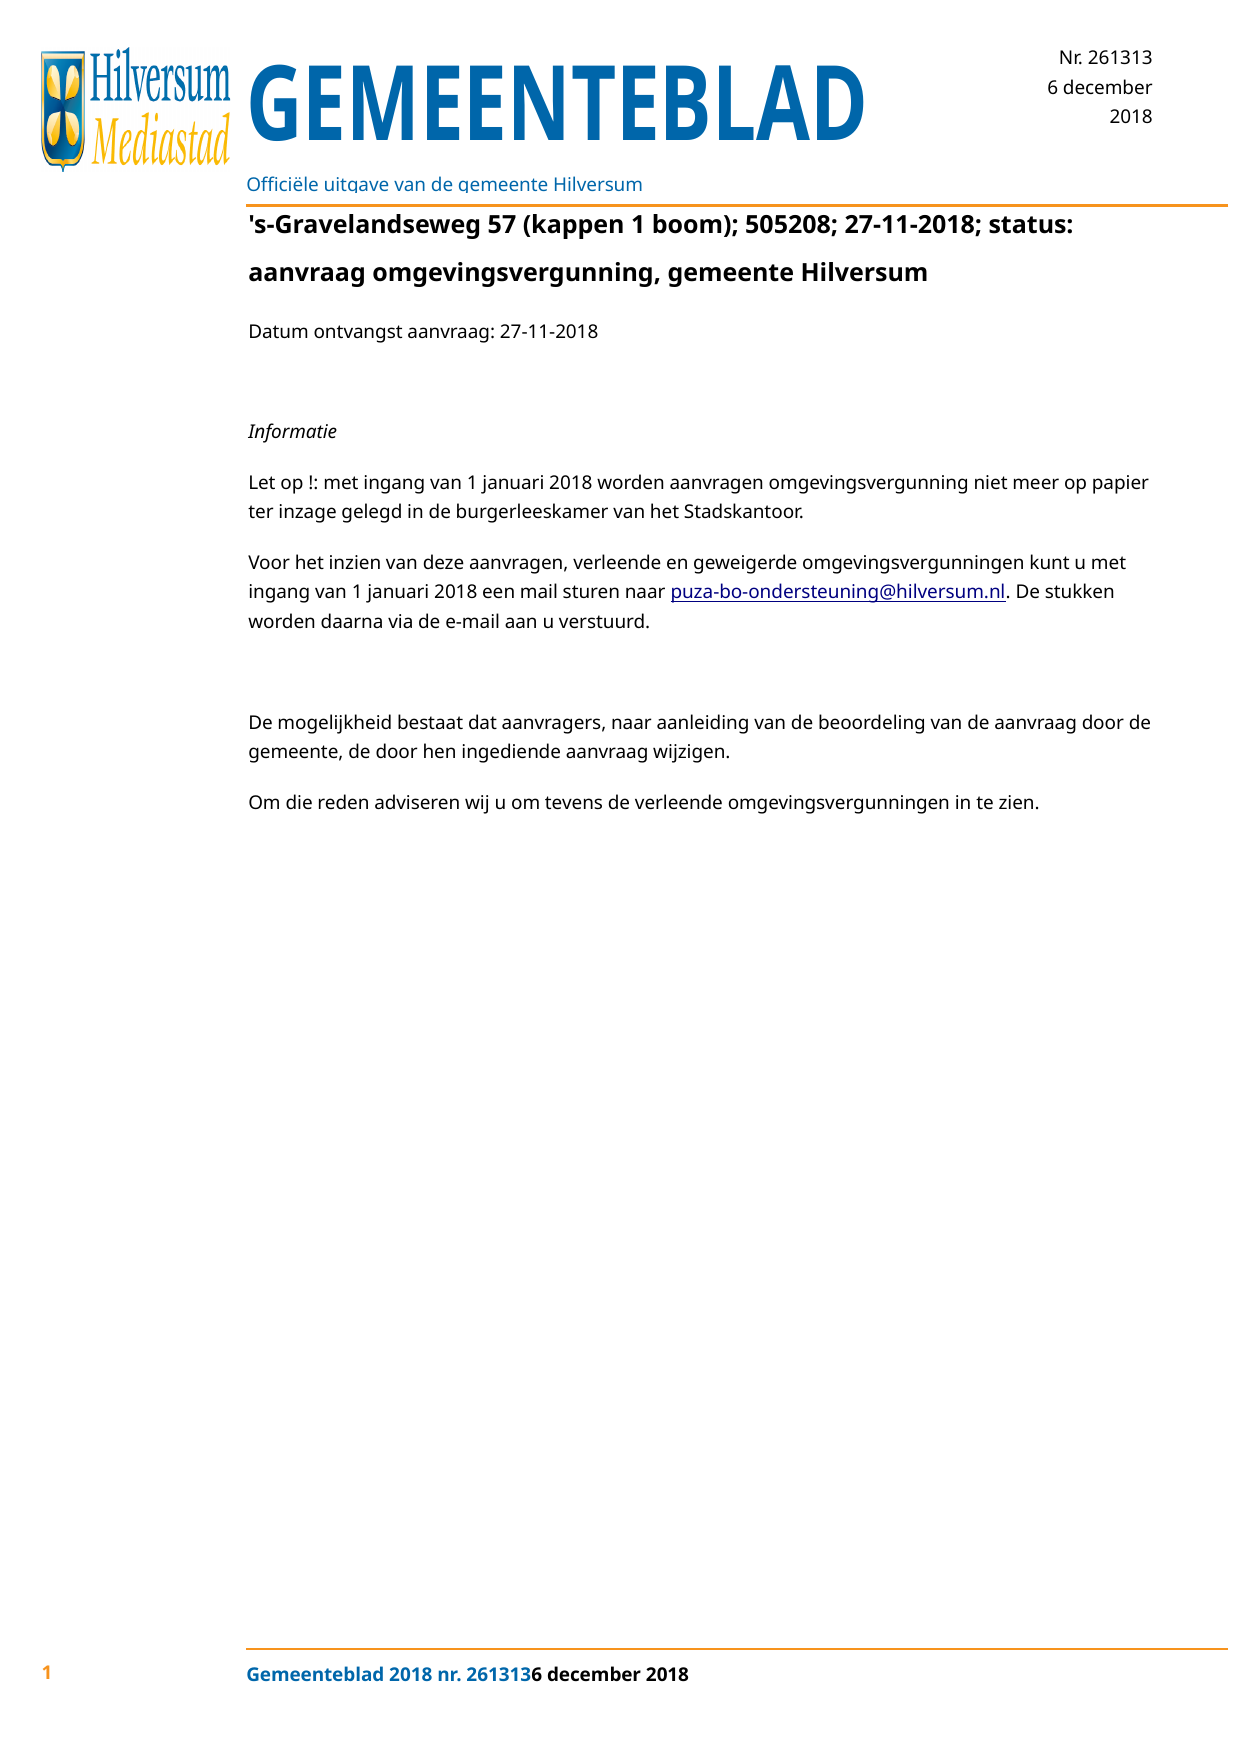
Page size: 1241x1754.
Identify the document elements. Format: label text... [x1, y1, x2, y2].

text De mogelijkheid bestaat dat aanvragers, naar aanleiding van de beoordeling van de aanvraag door de gemeente, de door hen ingediende aanvraag wijzigen. [248, 709, 1152, 764]
text Om die reden adviseren wij u om tevens de verleende omgevingsvergunningen in te zien. [248, 789, 1152, 815]
text 's-Gravelandseweg 57 (kappen 1 boom); 505208; 27-11-2018; status: aanvraag omgevingsvergunning, gemeente Hilversum [248, 207, 1152, 288]
text Informatie [248, 419, 1152, 444]
text Voor het inzien van deze aanvragen, verleende en geweigerde omgevingsvergunningen kunt u met ingang van 1 januari 2018 een mail sturen naar puza-bo-ondersteuning@hilversum.nl. De stukken worden daarna via de e-mail aan u verstuurd. [248, 549, 1152, 634]
picture [41, 47, 231, 172]
text Let op !: met ingang van 1 januari 2018 worden aanvragen omgevingsvergunning niet meer op papier ter inzage gelegd in de burgerleeskamer van het Stadskantoor. [248, 469, 1152, 524]
text Datum ontvangst aanvraag: 27-11-2018 [248, 318, 1152, 344]
